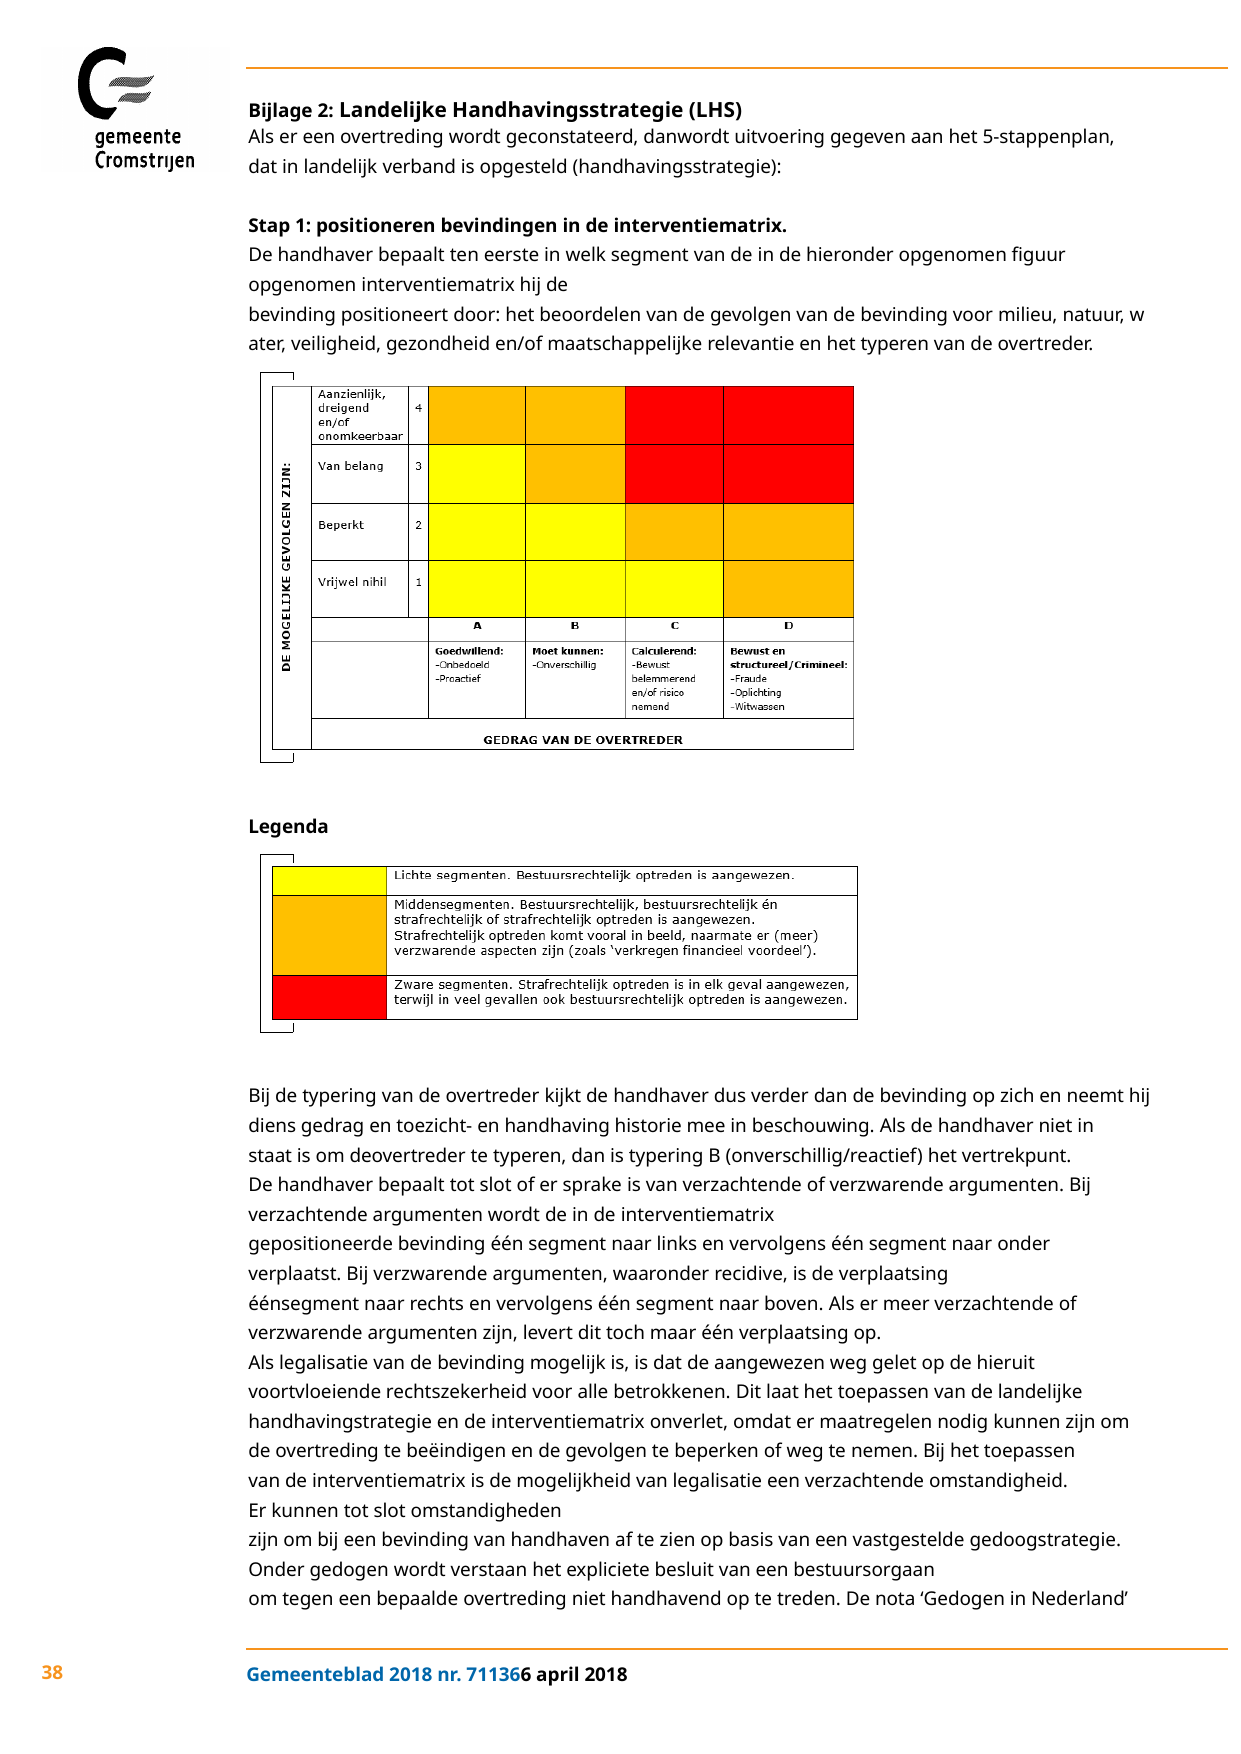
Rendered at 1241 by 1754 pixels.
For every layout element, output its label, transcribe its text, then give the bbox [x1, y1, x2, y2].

picture [268, 863, 860, 1023]
text Als legalisatie van de bevinding mogelijk is, is dat de aangewezen weg gelet op de hieruit voortvloeiende rechtszekerheid voor alle betrokkenen. Dit laat het toepassen van de landelijke handhavingstrategie en de interventiematrix onverlet, omdat er maatregelen nodig kunnen zijn om de overtreding te beëindigen en de gevolgen te beperken of weg te nemen. Bij het toepassen van de interventiematrix is de mogelijkheid van legalisatie een verzachtende omstandigheid. Er kunnen tot slot omstandigheden zijn om bij een bevinding van handhaven af te zien op basis van een vastgestelde gedoogstrategie. Onder gedogen wordt verstaan het expliciete besluit van een bestuursorgaan om tegen een bepaalde overtreding niet handhavend op te treden. De nota ‘Gedogen in Nederland’ [248, 1349, 1152, 1611]
picture [268, 380, 860, 753]
text Stap 1: positioneren bevindingen in de interventiematrix. [248, 212, 1152, 238]
text De handhaver bepaalt ten eerste in welk segment van de in de hieronder opgenomen figuur opgenomen interventiematrix hij de bevinding positioneert door: het beoordelen van de gevolgen van de bevinding voor milieu, natuur, water, veiligheid, gezondheid en/of maatschappelijke relevantie en het typeren van de overtreder. [248, 242, 1152, 356]
text Legenda [248, 813, 1152, 838]
text Bij de typering van de overtreder kijkt de handhaver dus verder dan de bevinding op zich en neemt hij diens gedrag en toezicht- en handhaving historie mee in beschouwing. Als de handhaver niet in staat is om deovertreder te typeren, dan is typering B (onverschillig/reactief) het vertrekpunt. De handhaver bepaalt tot slot of er sprake is van verzachtende of verzwarende argumenten. Bij verzachtende argumenten wordt de in de interventiematrix gepositioneerde bevinding één segment naar links en vervolgens één segment naar onder verplaatst. Bij verzwarende argumenten, waaronder recidive, is de verplaatsing éénsegment naar rechts en vervolgens één segment naar boven. Als er meer verzachtende of verzwarende argumenten zijn, levert dit toch maar één verplaatsing op. [248, 1083, 1152, 1345]
text Als er een overtreding wordt geconstateerd, danwordt uitvoering gegeven aan het 5-stappenplan, dat in landelijk verband is opgesteld (handhavingsstrategie): [248, 123, 1152, 179]
text Bijlage 2: Landelijke Handhavingsstrategie (LHS) [248, 95, 1152, 123]
picture [41, 47, 231, 172]
